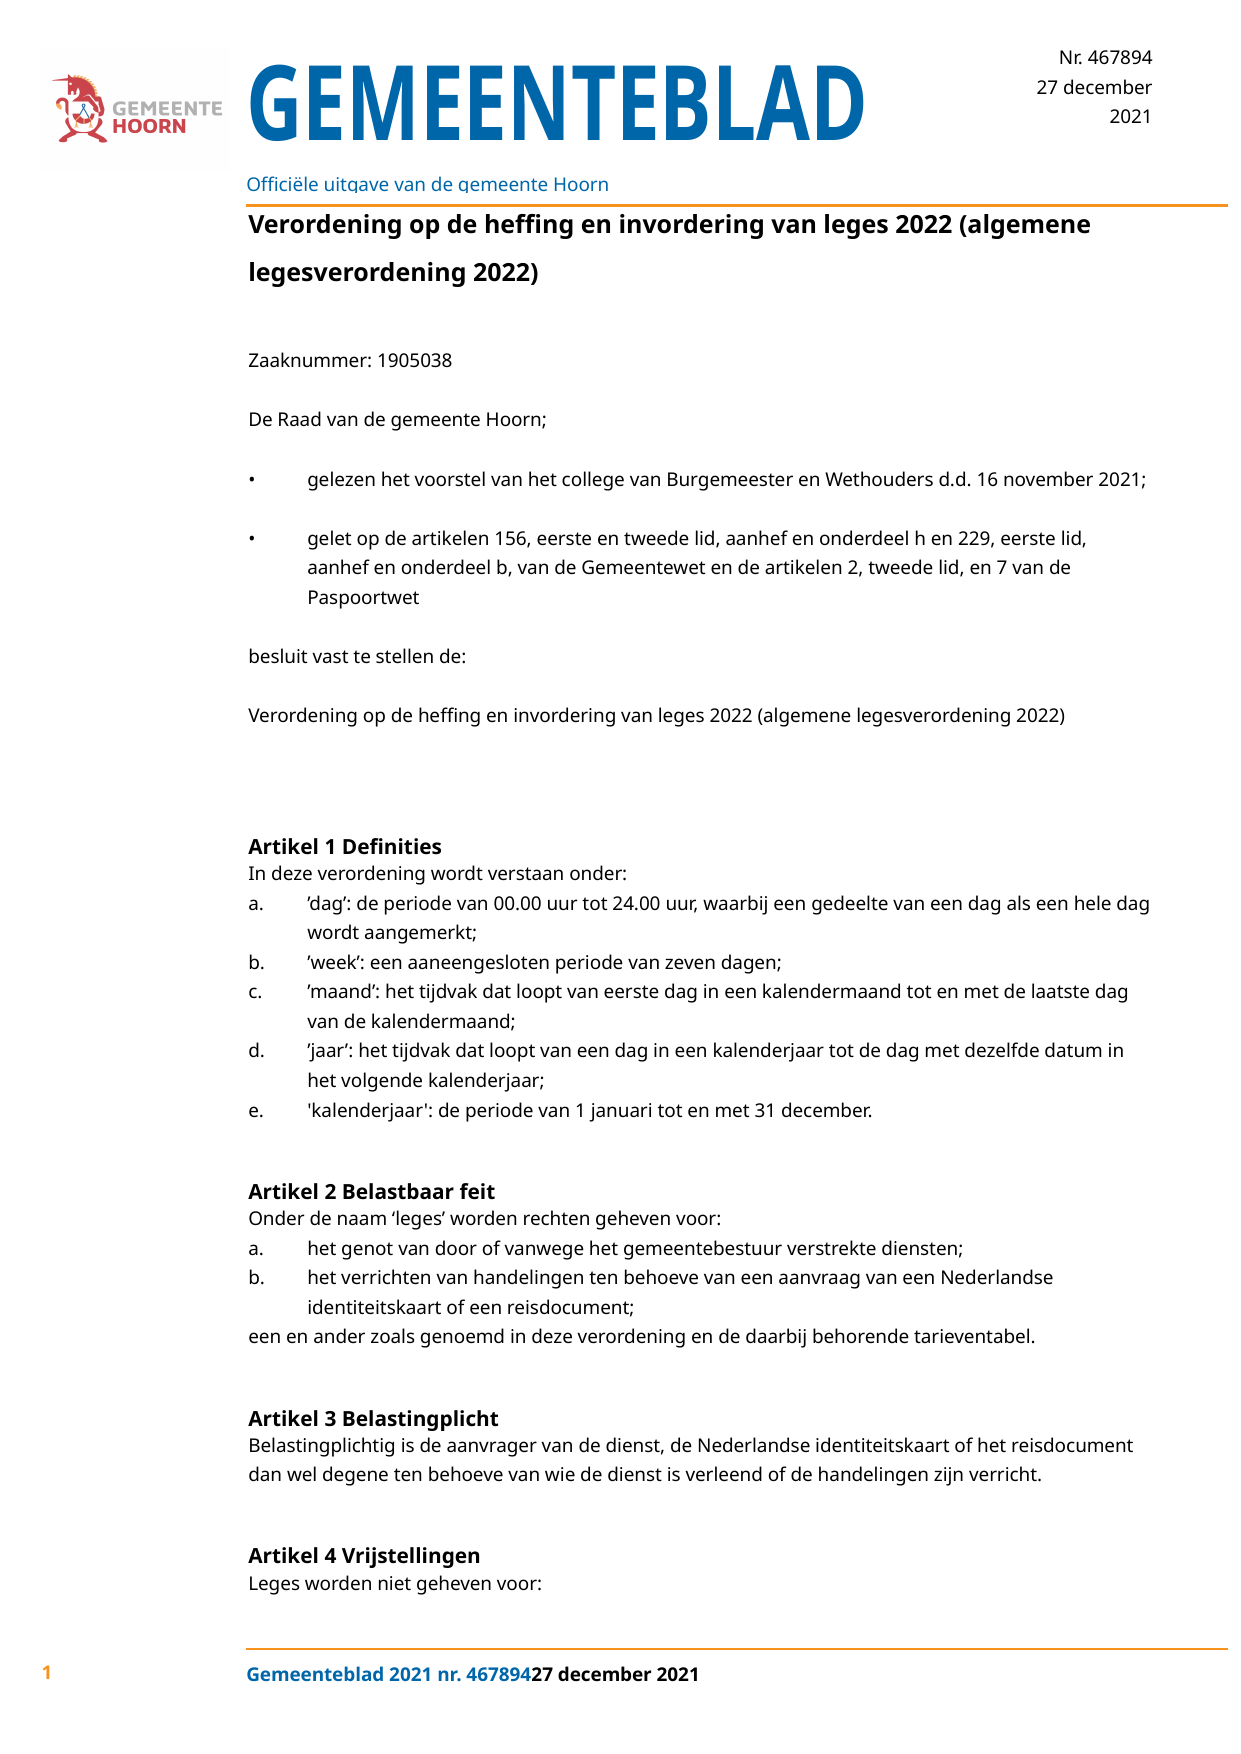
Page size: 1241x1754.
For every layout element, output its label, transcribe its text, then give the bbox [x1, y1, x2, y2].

list ’week’: een aaneengesloten periode van zeven dagen; [248, 949, 1152, 975]
list ’jaar’: het tijdvak dat loopt van een dag in een kalenderjaar tot de dag met dezelfde datum in het volgende kalenderjaar; [248, 1038, 1152, 1093]
text In deze verordening wordt verstaan onder: [248, 860, 1152, 886]
list 'kalenderjaar': de periode van 1 januari tot en met 31 december. [248, 1097, 1152, 1123]
list gelet op de artikelen 156, eerste en tweede lid, aanhef en onderdeel h en 229, eerste lid, aanhef en onderdeel b, van de Gemeentewet en de artikelen 2, tweede lid, en 7 van de Paspoortwet [248, 525, 1152, 610]
list gelezen het voorstel van het college van Burgemeester en Wethouders d.d. 16 november 2021; [248, 466, 1152, 492]
picture [41, 47, 231, 172]
text Artikel 1 Definities [248, 832, 1152, 860]
text een en ander zoals genoemd in deze verordening en de daarbij behorende tarieventabel. [248, 1324, 1152, 1349]
text Belastingplichtig is de aanvrager van de dienst, de Nederlandse identiteitskaart of het reisdocument dan wel degene ten behoeve van wie de dienst is verleend of de handelingen zijn verricht. [248, 1432, 1152, 1487]
text Onder de naam ‘leges’ worden rechten geheven voor: [248, 1205, 1152, 1231]
text besluit vast te stellen de: [248, 643, 1152, 669]
list het genot van door of vanwege het gemeentebestuur verstrekte diensten; [248, 1235, 1152, 1261]
text Leges worden niet geheven voor: [248, 1570, 1152, 1596]
text Verordening op de heffing en invordering van leges 2022 (algemene legesverordening 2022) [248, 702, 1152, 728]
text Zaaknummer: 1905038 [248, 347, 1152, 373]
list het verrichten van handelingen ten behoeve van een aanvraag van een Nederlandse identiteitskaart of een reisdocument; [248, 1264, 1152, 1320]
list ’maand’: het tijdvak dat loopt van eerste dag in een kalendermaand tot en met de laatste dag van de kalendermaand; [248, 978, 1152, 1034]
text Artikel 2 Belastbaar feit [248, 1177, 1152, 1205]
text De Raad van de gemeente Hoorn; [248, 407, 1152, 432]
text Artikel 4 Vrijstellingen [248, 1542, 1152, 1570]
text Artikel 3 Belastingplicht [248, 1404, 1152, 1432]
list ’dag’: de periode van 00.00 uur tot 24.00 uur, waarbij een gedeelte van een dag als een hele dag wordt aangemerkt; [248, 890, 1152, 945]
text Verordening op de heffing en invordering van leges 2022 (algemene legesverordening 2022) [248, 207, 1152, 288]
